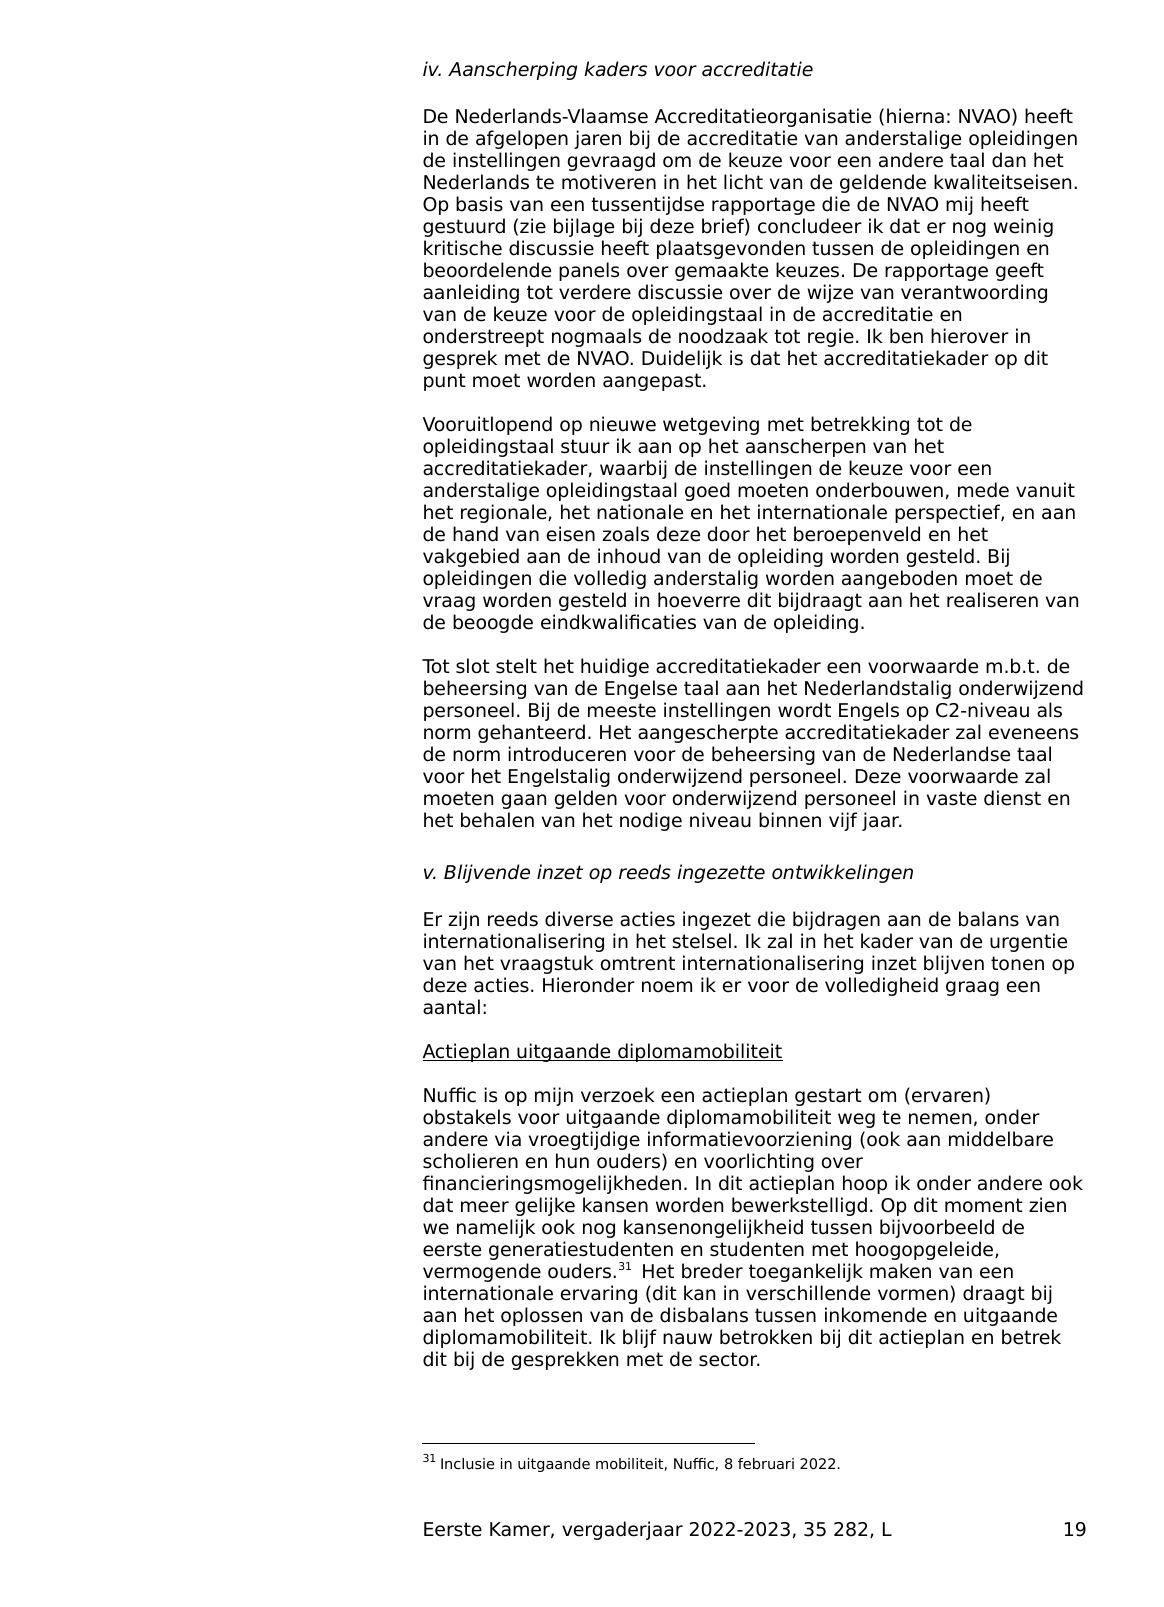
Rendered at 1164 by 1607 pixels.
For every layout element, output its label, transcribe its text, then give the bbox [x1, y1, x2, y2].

subtitle Actieplan uitgaande diplomamobiliteit [422, 1041, 1087, 1063]
subtitle iv. Aanscherping kaders voor accreditatie [422, 59, 1087, 81]
text Vooruitlopend op nieuwe wetgeving met betrekking tot de opleidingstaal stuur ik aan op het aanscherpen van het accreditatiekader, waarbij de instellingen de keuze voor een anderstalige opleidingstaal goed moeten onderbouwen, mede vanuit het regionale, het nationale en het internationale perspectief, en aan de hand van eisen zoals deze door het beroepenveld en het vakgebied aan de inhoud van de opleiding worden gesteld. Bij opleidingen die volledig anderstalig worden aangeboden moet de vraag worden gesteld in hoeverre dit bijdraagt aan het realiseren van de beoogde eindkwalificaties van de opleiding. [422, 414, 1087, 634]
text Er zijn reeds diverse acties ingezet die bijdragen aan de balans van internationalisering in het stelsel. Ik zal in het kader van de urgentie van het vraagstuk omtrent internationalisering inzet blijven tonen op deze acties. Hieronder noem ik er voor de volledigheid graag een aantal: [422, 909, 1087, 1019]
text De Nederlands-Vlaamse Accreditatieorganisatie (hierna: NVAO) heeft in de afgelopen jaren bij de accreditatie van anderstalige opleidingen de instellingen gevraagd om de keuze voor een andere taal dan het Nederlands te motiveren in het licht van de geldende kwaliteitseisen. Op basis van een tussentijdse rapportage die de NVAO mij heeft gestuurd (zie bijlage bij deze brief) concludeer ik dat er nog weinig kritische discussie heeft plaatsgevonden tussen de opleidingen en beoordelende panels over gemaakte keuzes. De rapportage geeft aanleiding tot verdere discussie over de wijze van verantwoording van de keuze voor de opleidingstaal in de accreditatie en onderstreept nogmaals de noodzaak tot regie. Ik ben hierover in gesprek met de NVAO. Duidelijk is dat het accreditatiekader op dit punt moet worden aangepast. [422, 106, 1087, 392]
text Inclusie in uitgaande mobiliteit, Nuffic, 8 februari 2022. [422, 1452, 1087, 1474]
text Tot slot stelt het huidige accreditatiekader een voorwaarde m.b.t. de beheersing van de Engelse taal aan het Nederlandstalig onderwijzend personeel. Bij de meeste instellingen wordt Engels op C2-niveau als norm gehanteerd. Het aangescherpte accreditatiekader zal eveneens de norm introduceren voor de beheersing van de Nederlandse taal voor het Engelstalig onderwijzend personeel. Deze voorwaarde zal moeten gaan gelden voor onderwijzend personeel in vaste dienst en het behalen van het nodige niveau binnen vijf jaar. [422, 656, 1087, 832]
text Nuffic is op mijn verzoek een actieplan gestart om (ervaren) obstakels voor uitgaande diplomamobiliteit weg te nemen, onder andere via vroegtijdige informatievoorziening (ook aan middelbare scholieren en hun ouders) en voorlichting over financieringsmogelijkheden. In dit actieplan hoop ik onder andere ook dat meer gelijke kansen worden bewerkstelligd. Op dit moment zien we namelijk ook nog kansenongelijkheid tussen bijvoorbeeld de eerste generatiestudenten en studenten met hoogopgeleide, vermogende ouders. Het breder toegankelijk maken van een internationale ervaring (dit kan in verschillende vormen) draagt bij aan het oplossen van de disbalans tussen inkomende en uitgaande diplomamobiliteit. Ik blijf nauw betrokken bij dit actieplan en betrek dit bij de gesprekken met de sector. [422, 1085, 1087, 1371]
subtitle v. Blijvende inzet op reeds ingezette ontwikkelingen [422, 862, 1087, 884]
